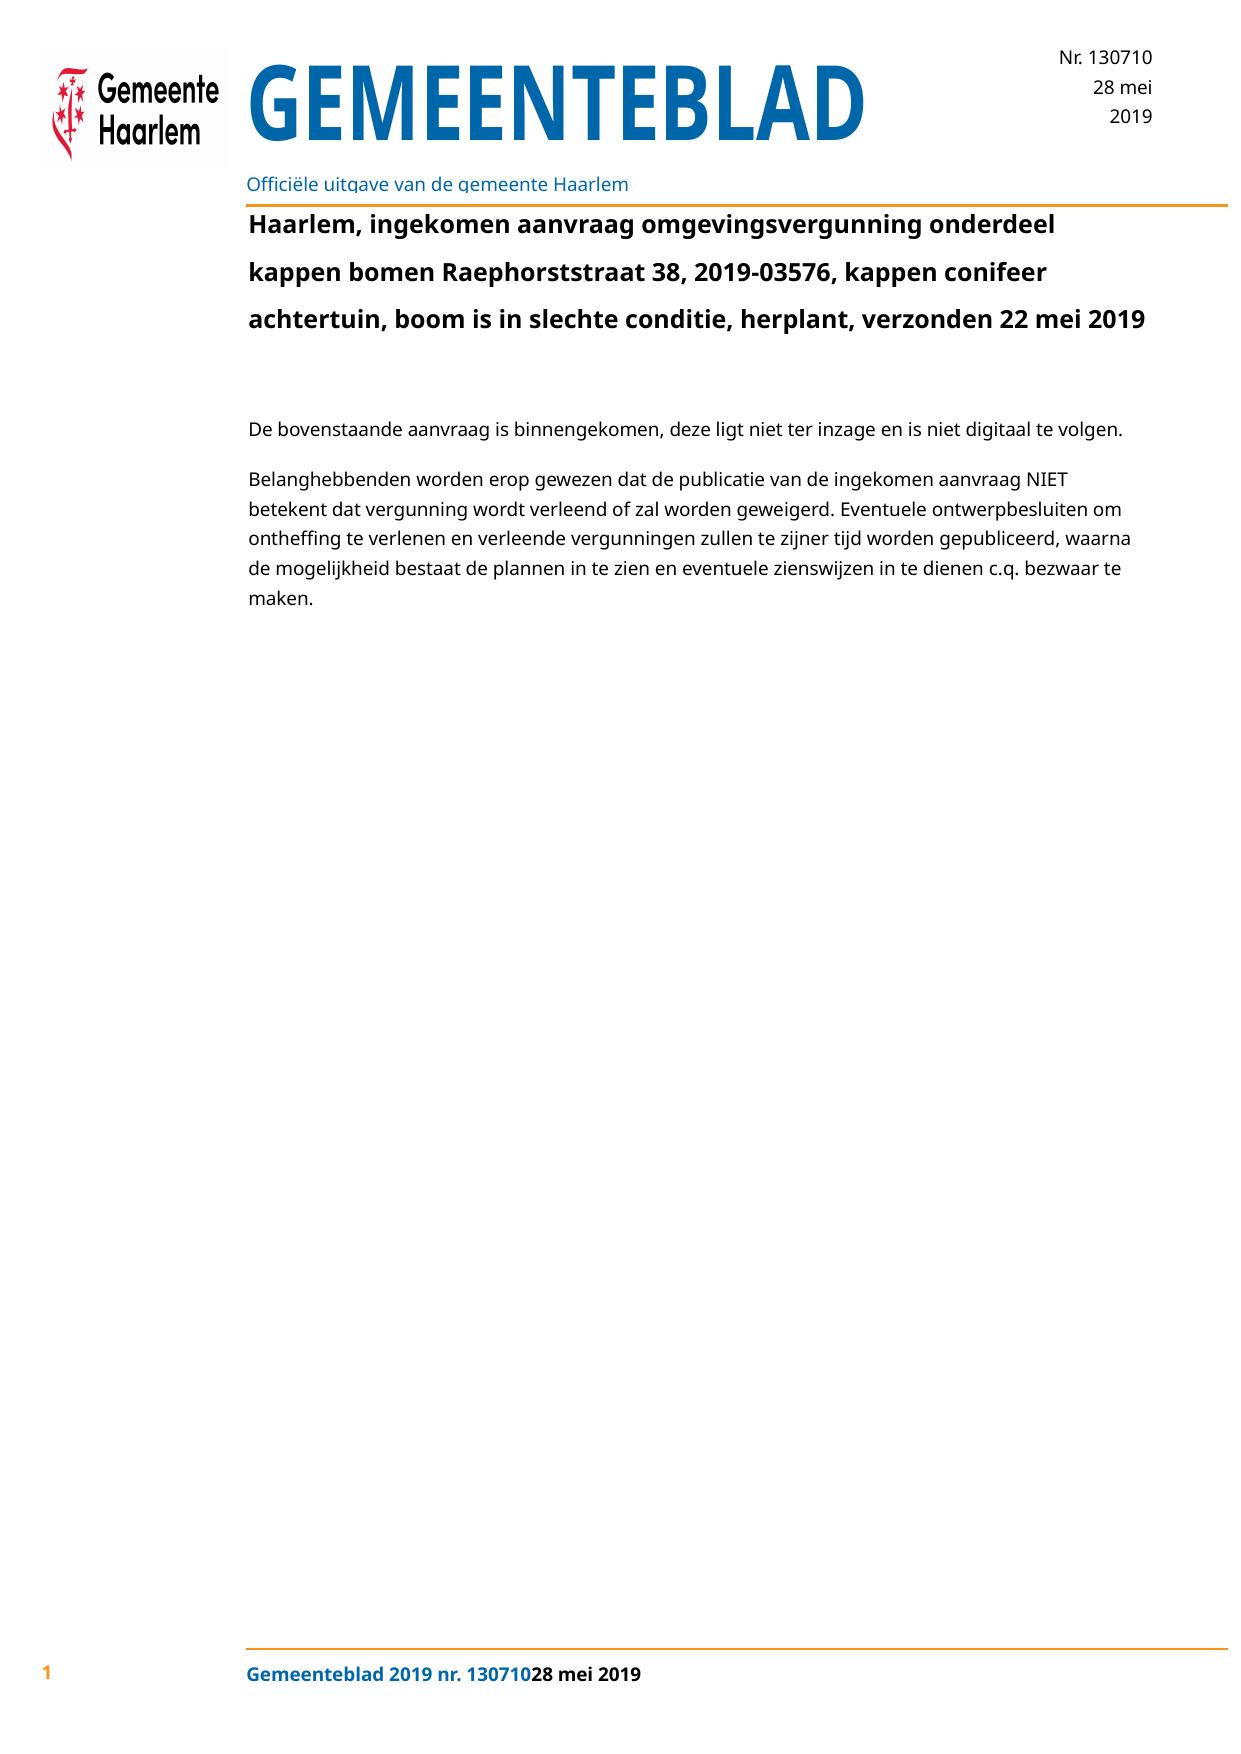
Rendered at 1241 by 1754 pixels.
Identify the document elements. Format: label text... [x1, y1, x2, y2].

picture [41, 47, 231, 172]
text Belanghebbenden worden erop gewezen dat de publicatie van de ingekomen aanvraag NIET betekent dat vergunning wordt verleend of zal worden geweigerd. Eventuele ontwerpbesluiten om ontheffing te verlenen en verleende vergunningen zullen te zijner tijd worden gepubliceerd, waarna de mogelijkheid bestaat de plannen in te zien en eventuele zienswijzen in te dienen c.q. bezwaar te maken. [248, 466, 1152, 610]
text De bovenstaande aanvraag is binnengekomen, deze ligt niet ter inzage en is niet digitaal te volgen. [248, 416, 1152, 442]
text Haarlem, ingekomen aanvraag omgevingsvergunning onderdeel kappen bomen Raephorststraat 38, 2019-03576, kappen conifeer achtertuin, boom is in slechte conditie, herplant, verzonden 22 mei 2019 [248, 207, 1152, 336]
